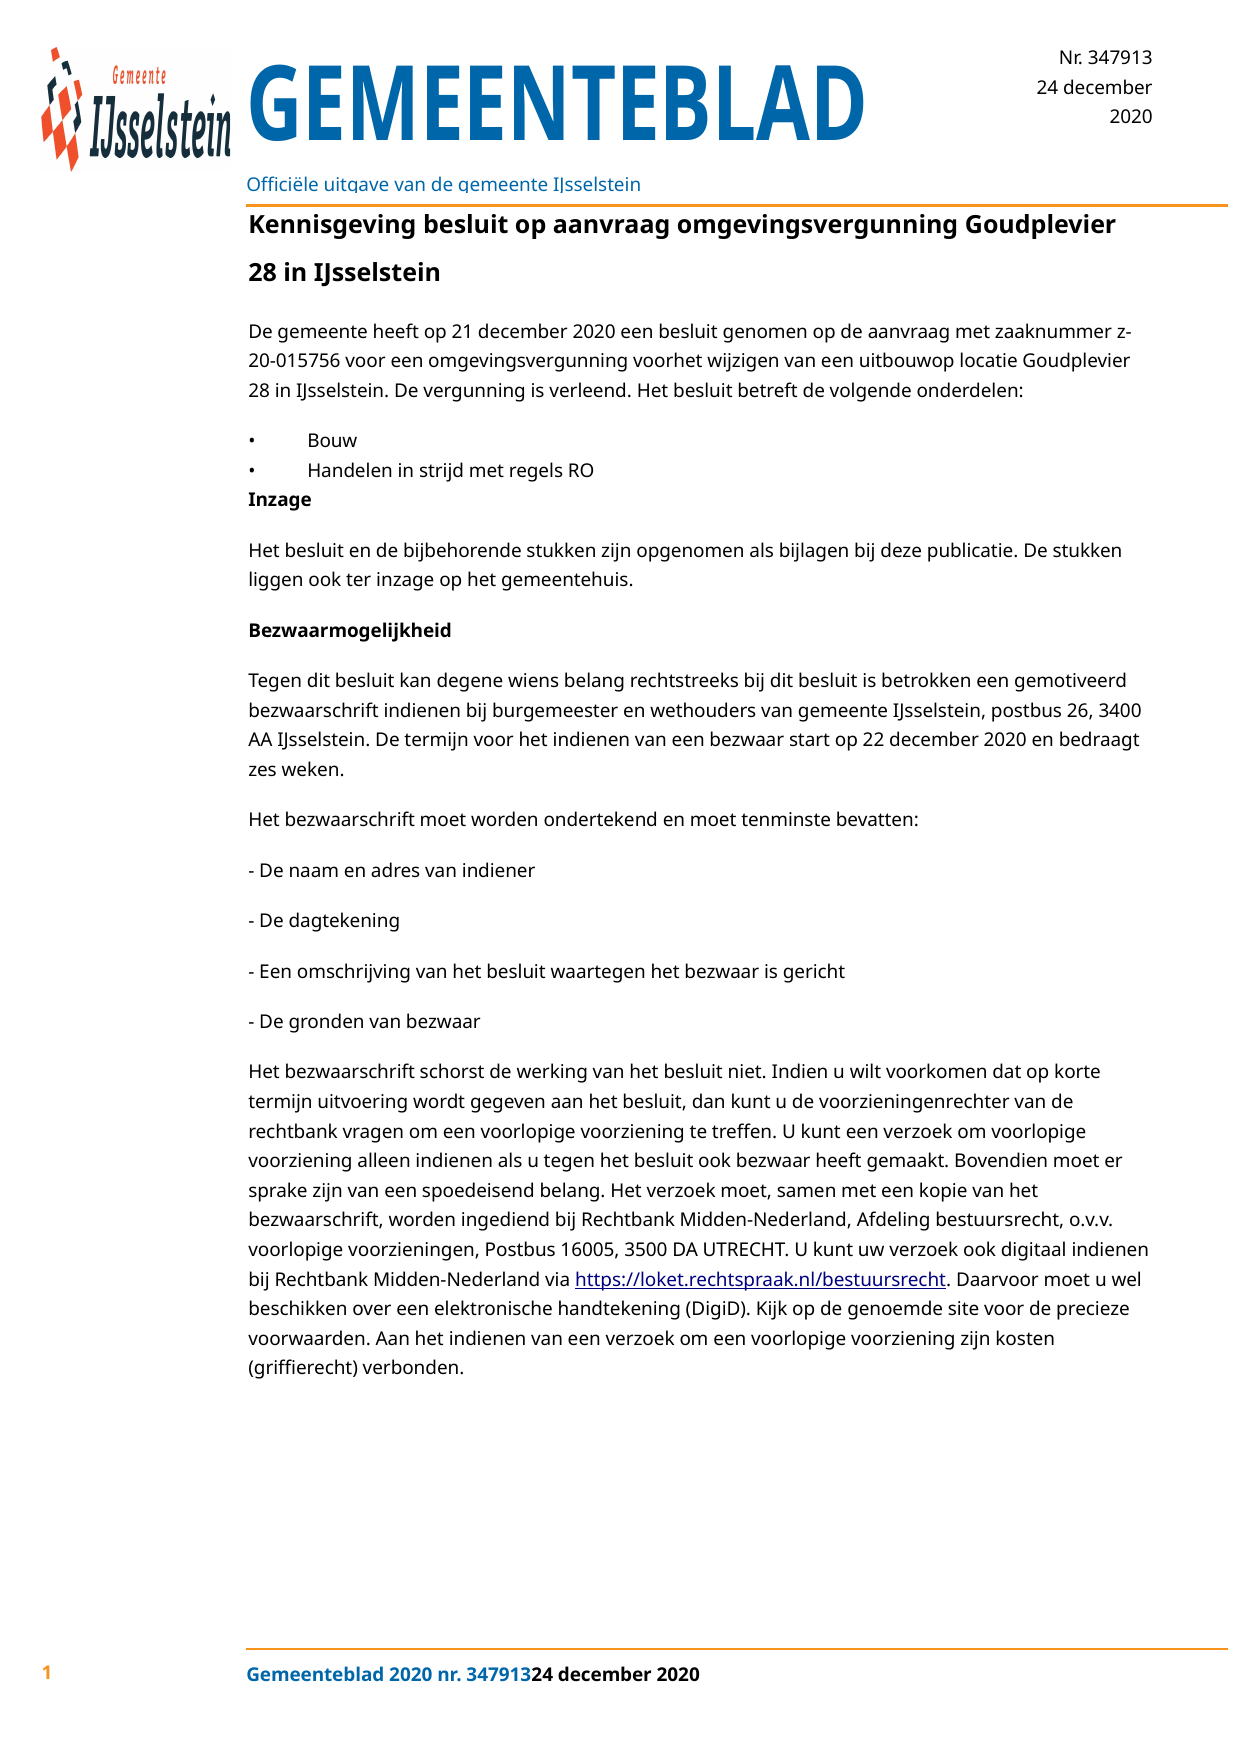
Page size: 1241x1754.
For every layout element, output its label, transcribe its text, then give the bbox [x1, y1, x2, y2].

text De gemeente heeft op 21 december 2020 een besluit genomen op de aanvraag met zaaknummer z-20-015756 voor een omgevingsvergunning voorhet wijzigen van een uitbouwop locatie Goudplevier 28 in IJsselstein. De vergunning is verleend. Het besluit betreft de volgende onderdelen: [248, 318, 1152, 403]
list Bouw [248, 427, 1152, 453]
text Kennisgeving besluit op aanvraag omgevingsvergunning Goudplevier 28 in IJsselstein [248, 207, 1152, 288]
list Handelen in strijd met regels RO [248, 457, 1152, 483]
text - De gronden van bezwaar [248, 1008, 1152, 1034]
text - De dagtekening [248, 907, 1152, 933]
picture [41, 47, 231, 172]
text Het bezwaarschrift moet worden ondertekend en moet tenminste bevatten: [248, 807, 1152, 832]
text Tegen dit besluit kan degene wiens belang rechtstreeks bij dit besluit is betrokken een gemotiveerd bezwaarschrift indienen bij burgemeester en wethouders van gemeente IJsselstein, postbus 26, 3400 AA IJsselstein. De termijn voor het indienen van een bezwaar start op 22 december 2020 en bedraagt zes weken. [248, 667, 1152, 782]
text - Een omschrijving van het besluit waartegen het bezwaar is gericht [248, 958, 1152, 984]
text Inzage [248, 487, 1152, 512]
text Het besluit en de bijbehorende stukken zijn opgenomen als bijlagen bij deze publicatie. De stukken liggen ook ter inzage op het gemeentehuis. [248, 537, 1152, 592]
text Het bezwaarschrift schorst de werking van het besluit niet. Indien u wilt voorkomen dat op korte termijn uitvoering wordt gegeven aan het besluit, dan kunt u de voorzieningenrechter van de rechtbank vragen om een voorlopige voorziening te treffen. U kunt een verzoek om voorlopige voorziening alleen indienen als u tegen het besluit ook bezwaar heeft gemaakt. Bovendien moet er sprake zijn van een spoedeisend belang. Het verzoek moet, samen met een kopie van het bezwaarschrift, worden ingediend bij Rechtbank Midden-Nederland, Afdeling bestuursrecht, o.v.v. voorlopige voorzieningen, Postbus 16005, 3500 DA UTRECHT. U kunt uw verzoek ook digitaal indienen bij Rechtbank Midden-Nederland via https://loket.rechtspraak.nl/bestuursrecht. Daarvoor moet u wel beschikken over een elektronische handtekening (DigiD). Kijk op de genoemde site voor de precieze voorwaarden. Aan het indienen van een verzoek om een voorlopige voorziening zijn kosten (griffierecht) verbonden. [248, 1059, 1152, 1380]
text - De naam en adres van indiener [248, 857, 1152, 883]
text Bezwaarmogelijkheid [248, 617, 1152, 643]
